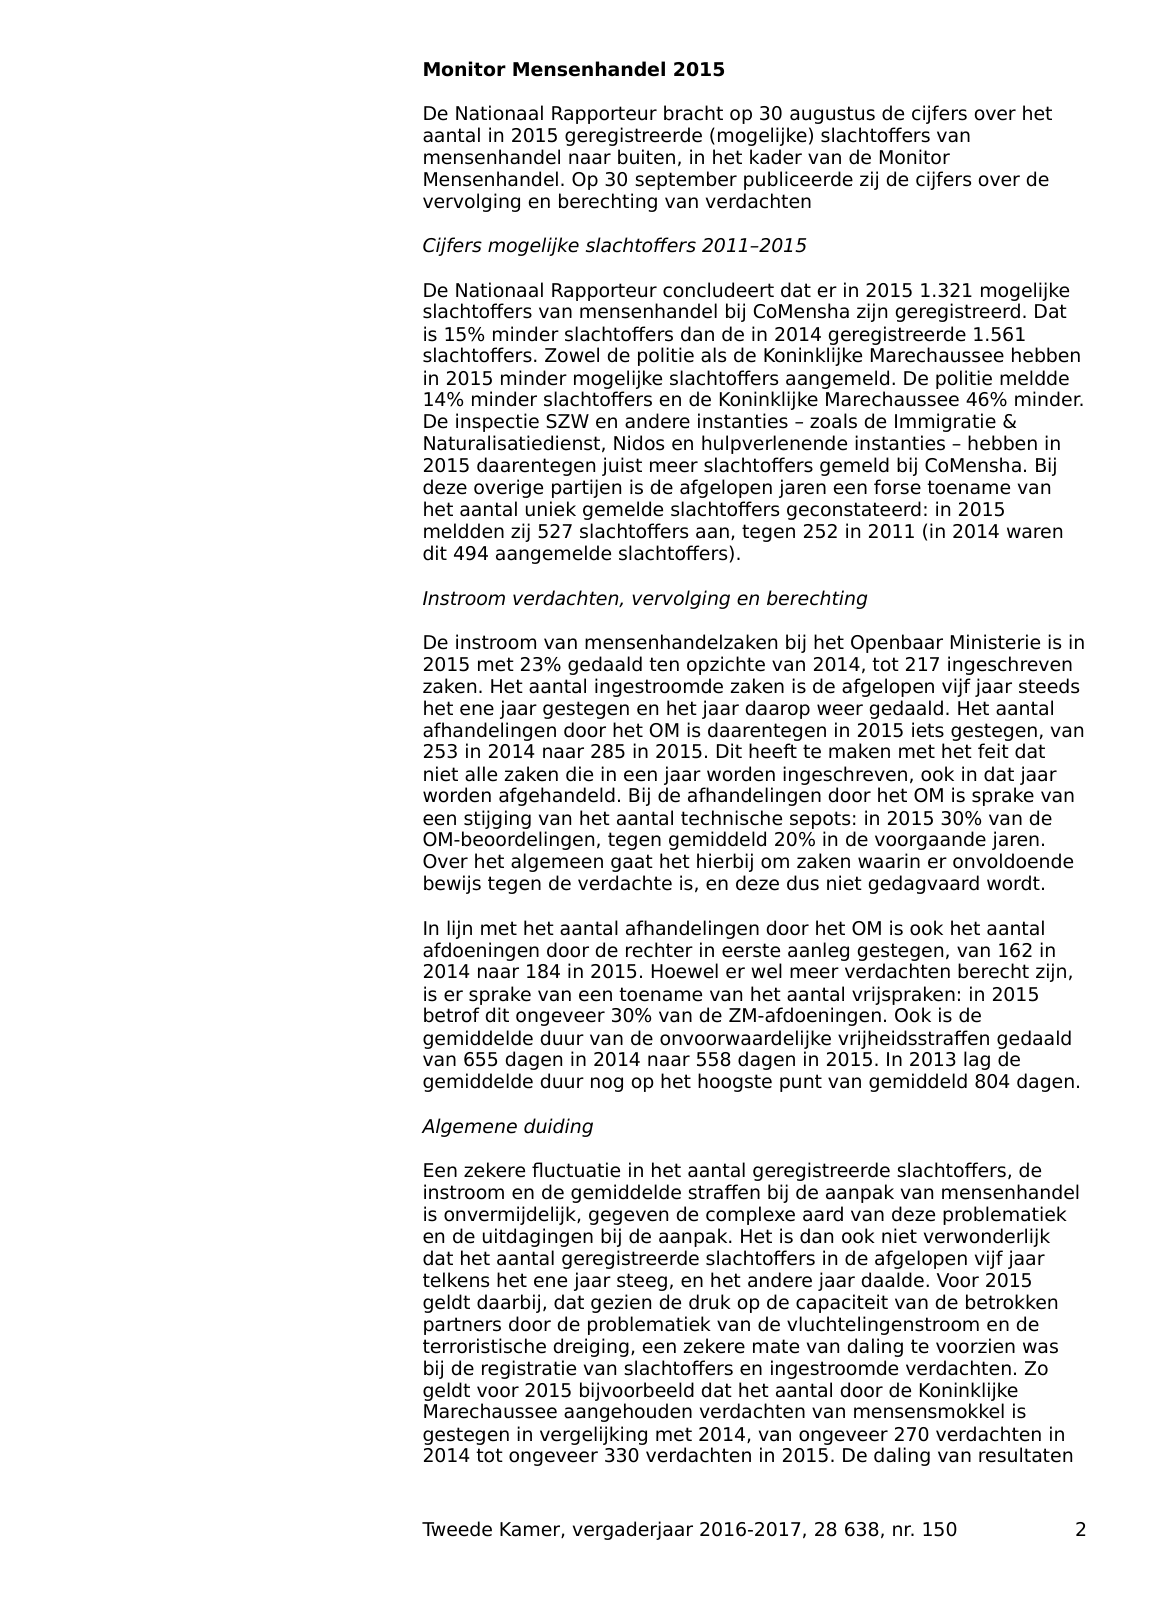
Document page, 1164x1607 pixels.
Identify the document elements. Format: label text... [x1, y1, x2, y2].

text De instroom van mensenhandelzaken bij het Openbaar Ministerie is in 2015 met 23% gedaald ten opzichte van 2014, tot 217 ingeschreven zaken. Het aantal ingestroomde zaken is de afgelopen vijf jaar steeds het ene jaar gestegen en het jaar daarop weer gedaald. Het aantal afhandelingen door het OM is daarentegen in 2015 iets gestegen, van 253 in 2014 naar 285 in 2015. Dit heeft te maken met het feit dat niet alle zaken die in een jaar worden ingeschreven, ook in dat jaar worden afgehandeld. Bij de afhandelingen door het OM is sprake van een stijging van het aantal technische sepots: in 2015 30% van de OM-beoordelingen, tegen gemiddeld 20% in de voorgaande jaren. Over het algemeen gaat het hierbij om zaken waarin er onvoldoende bewijs tegen de verdachte is, en deze dus niet gedagvaard wordt. [422, 632, 1087, 895]
subtitle Algemene duiding [422, 1116, 1087, 1137]
text In lijn met het aantal afhandelingen door het OM is ook het aantal afdoeningen door de rechter in eerste aanleg gestegen, van 162 in 2014 naar 184 in 2015. Hoewel er wel meer verdachten berecht zijn, is er sprake van een toename van het aantal vrijspraken: in 2015 betrof dit ongeveer 30% van de ZM-afdoeningen. Ook is de gemiddelde duur van de onvoorwaardelijke vrijheidsstraffen gedaald van 655 dagen in 2014 naar 558 dagen in 2015. In 2013 lag de gemiddelde duur nog op het hoogste punt van gemiddeld 804 dagen. [422, 917, 1087, 1093]
subtitle Cijfers mogelijke slachtoffers 2011–2015 [422, 235, 1087, 257]
text Een zekere fluctuatie in het aantal geregistreerde slachtoffers, de instroom en de gemiddelde straffen bij de aanpak van mensenhandel is onvermijdelijk, gegeven de complexe aard van deze problematiek en de uitdagingen bij de aanpak. Het is dan ook niet verwonderlijk dat het aantal geregistreerde slachtoffers in de afgelopen vijf jaar telkens het ene jaar steeg, en het andere jaar daalde. Voor 2015 geldt daarbij, dat gezien de druk op de capaciteit van de betrokken partners door de problematiek van de vluchtelingenstroom en de terroristische dreiging, een zekere mate van daling te voorzien was bij de registratie van slachtoffers en ingestroomde verdachten. Zo geldt voor 2015 bijvoorbeeld dat het aantal door de Koninklijke Marechaussee aangehouden verdachten van mensensmokkel is gestegen in vergelijking met 2014, van ongeveer 270 verdachten in 2014 tot ongeveer 330 verdachten in 2015. De daling van resultaten [422, 1160, 1087, 1467]
subtitle Monitor Mensenhandel 2015 [422, 59, 1087, 81]
text De Nationaal Rapporteur concludeert dat er in 2015 1.321 mogelijke slachtoffers van mensenhandel bij CoMensha zijn geregistreerd. Dat is 15% minder slachtoffers dan de in 2014 geregistreerde 1.561 slachtoffers. Zowel de politie als de Koninklijke Marechaussee hebben in 2015 minder mogelijke slachtoffers aangemeld. De politie meldde 14% minder slachtoffers en de Koninklijke Marechaussee 46% minder. De inspectie SZW en andere instanties – zoals de Immigratie & Naturalisatiedienst, Nidos en hulpverlenende instanties – hebben in 2015 daarentegen juist meer slachtoffers gemeld bij CoMensha. Bij deze overige partijen is de afgelopen jaren een forse toename van het aantal uniek gemelde slachtoffers geconstateerd: in 2015 meldden zij 527 slachtoffers aan, tegen 252 in 2011 (in 2014 waren dit 494 aangemelde slachtoffers). [422, 279, 1087, 565]
subtitle Instroom verdachten, vervolging en berechting [422, 587, 1087, 609]
text De Nationaal Rapporteur bracht op 30 augustus de cijfers over het aantal in 2015 geregistreerde (mogelijke) slachtoffers van mensenhandel naar buiten, in het kader van de Monitor Mensenhandel. Op 30 september publiceerde zij de cijfers over de vervolging en berechting van verdachten [422, 103, 1087, 213]
